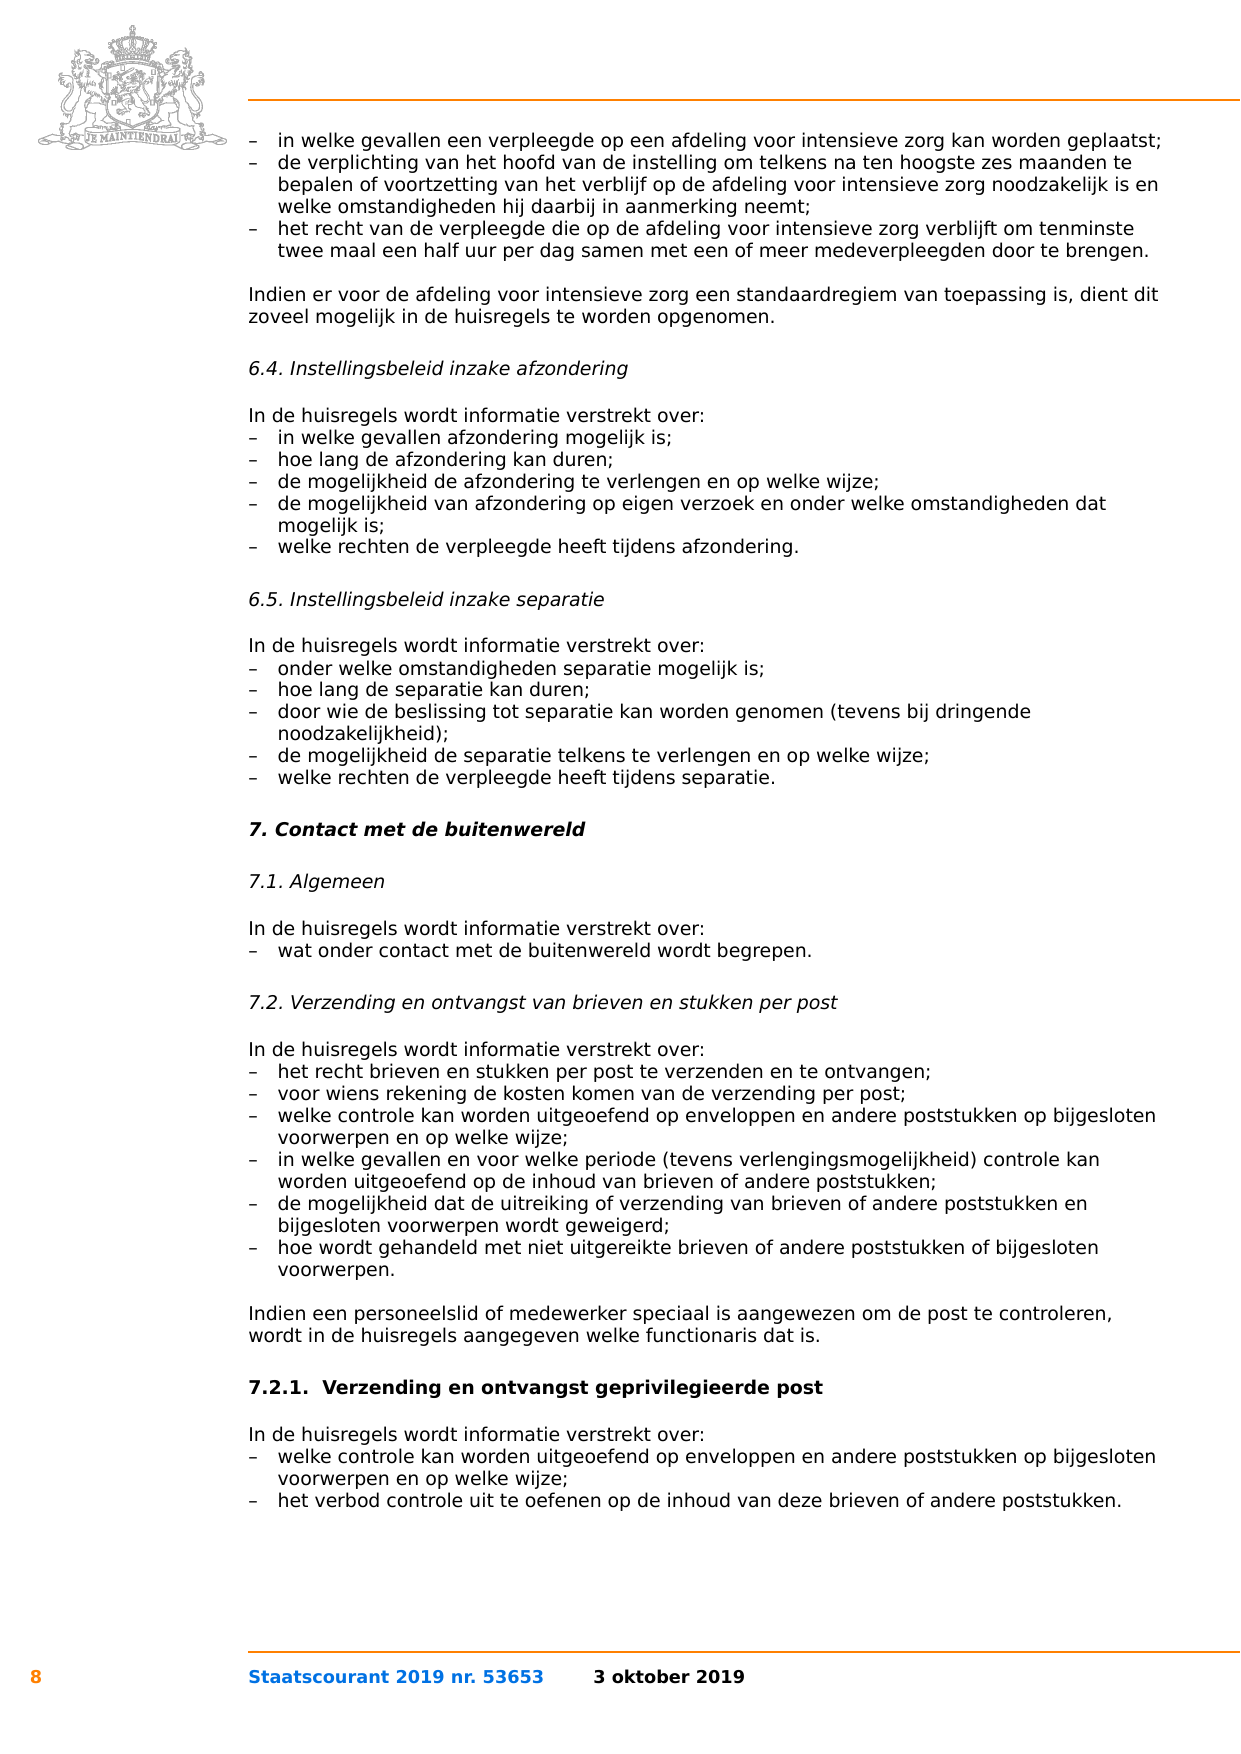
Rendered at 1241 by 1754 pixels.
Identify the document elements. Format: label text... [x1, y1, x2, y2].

text – welke controle kan worden uitgeoefend op enveloppen en andere poststukken op bijgesloten voorwerpen en op welke wijze; [248, 1105, 1163, 1149]
text – hoe lang de separatie kan duren; [248, 679, 1163, 701]
text – in welke gevallen en voor welke periode (tevens verlengingsmogelijkheid) controle kan worden uitgeoefend op de inhoud van brieven of andere poststukken; [248, 1149, 1163, 1193]
text – voor wiens rekening de kosten komen van de verzending per post; [248, 1083, 1163, 1105]
text – de mogelijkheid de separatie telkens te verlengen en op welke wijze; [248, 745, 1163, 767]
text – welke rechten de verpleegde heeft tijdens afzondering. [248, 536, 1163, 558]
subtitle 7.2.1. Verzending en ontvangst geprivilegieerde post [248, 1377, 1163, 1399]
text – hoe lang de afzondering kan duren; [248, 448, 1163, 471]
text Indien er voor de afdeling voor intensieve zorg een standaardregiem van toepassing is, dient dit zoveel mogelijk in de huisregels te worden opgenomen. [248, 284, 1163, 328]
text – wat onder contact met de buitenwereld wordt begrepen. [248, 940, 1163, 962]
picture [38, 25, 227, 150]
text – welke controle kan worden uitgeoefend op enveloppen en andere poststukken op bijgesloten voorwerpen en op welke wijze; [248, 1446, 1163, 1490]
subtitle 7.2. Verzending en ontvangst van brieven en stukken per post [248, 992, 1163, 1014]
text – door wie de beslissing tot separatie kan worden genomen (tevens bij dringende noodzakelijkheid); [248, 701, 1163, 745]
text – onder welke omstandigheden separatie mogelijk is; [248, 657, 1163, 679]
text – de mogelijkheid dat de uitreiking of verzending van brieven of andere poststukken en bijgesloten voorwerpen wordt geweigerd; [248, 1193, 1163, 1237]
text – het verbod controle uit te oefenen op de inhoud van deze brieven of andere poststukken. [248, 1490, 1163, 1512]
text – het recht brieven en stukken per post te verzenden en te ontvangen; [248, 1061, 1163, 1083]
subtitle 7. Contact met de buitenwereld [248, 819, 1163, 841]
text In de huisregels wordt informatie verstrekt over: [248, 918, 1163, 940]
text – de mogelijkheid van afzondering op eigen verzoek en onder welke omstandigheden dat mogelijk is; [248, 492, 1163, 536]
subtitle 7.1. Algemeen [248, 871, 1163, 893]
text – de mogelijkheid de afzondering te verlengen en op welke wijze; [248, 471, 1163, 492]
text – in welke gevallen een verpleegde op een afdeling voor intensieve zorg kan worden geplaatst; [248, 130, 1163, 152]
text In de huisregels wordt informatie verstrekt over: [248, 635, 1163, 657]
text – in welke gevallen afzondering mogelijk is; [248, 427, 1163, 448]
text – hoe wordt gehandeld met niet uitgereikte brieven of andere poststukken of bijgesloten voorwerpen. [248, 1237, 1163, 1281]
text Indien een personeelslid of medewerker speciaal is aangewezen om de post te controleren, wordt in de huisregels aangegeven welke functionaris dat is. [248, 1303, 1163, 1347]
text In de huisregels wordt informatie verstrekt over: [248, 1424, 1163, 1446]
text – de verplichting van het hoofd van de instelling om telkens na ten hoogste zes maanden te bepalen of voortzetting van het verblijf op de afdeling voor intensieve zorg noodzakelijk is en welke omstandigheden hij daarbij in aanmerking neemt; [248, 152, 1163, 218]
text – het recht van de verpleegde die op de afdeling voor intensieve zorg verblijft om tenminste twee maal een half uur per dag samen met een of meer medeverpleegden door te brengen. [248, 218, 1163, 262]
text In de huisregels wordt informatie verstrekt over: [248, 1039, 1163, 1061]
text – welke rechten de verpleegde heeft tijdens separatie. [248, 767, 1163, 789]
subtitle 6.4. Instellingsbeleid inzake afzondering [248, 358, 1163, 379]
subtitle 6.5. Instellingsbeleid inzake separatie [248, 588, 1163, 610]
text In de huisregels wordt informatie verstrekt over: [248, 404, 1163, 427]
